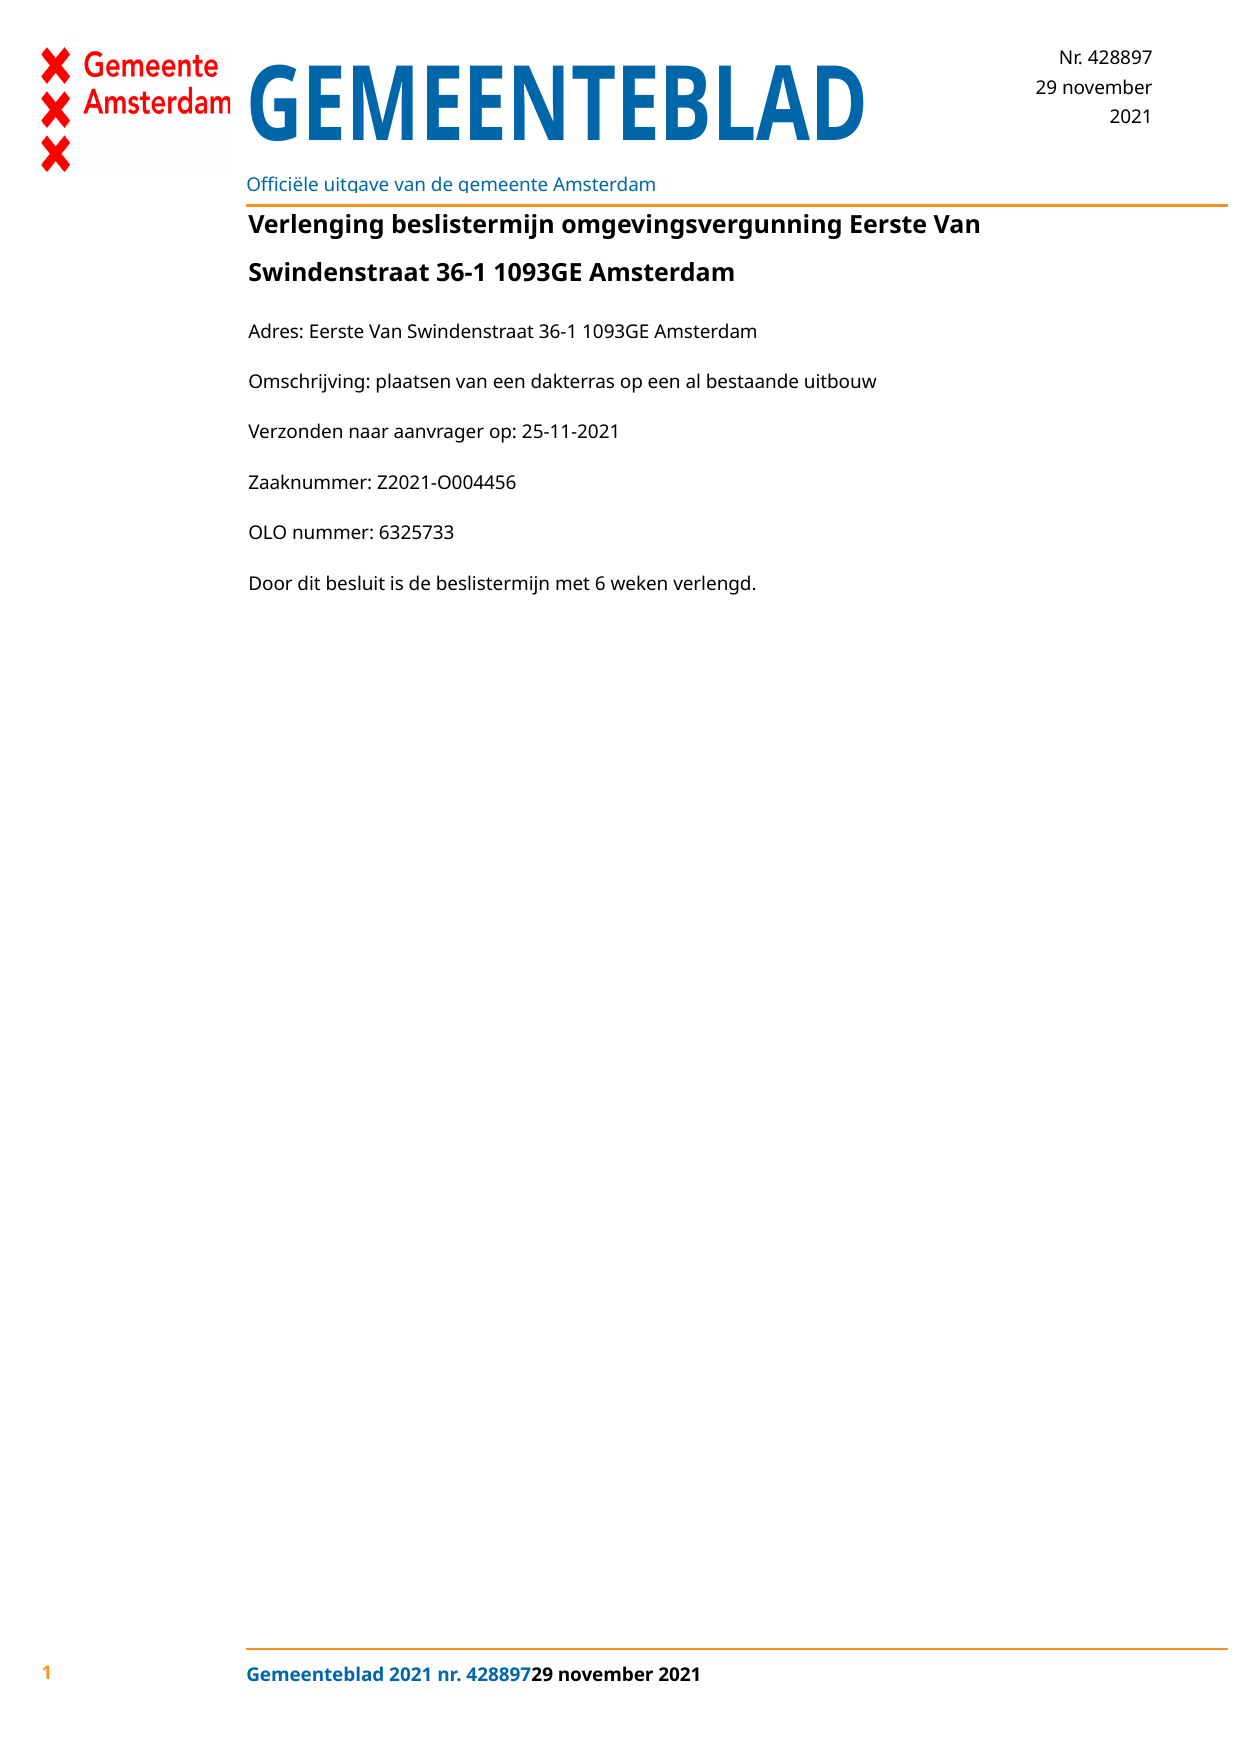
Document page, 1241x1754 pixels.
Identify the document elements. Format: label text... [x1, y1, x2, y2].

text Adres: Eerste Van Swindenstraat 36-1 1093GE Amsterdam [248, 318, 1152, 344]
text Verlenging beslistermijn omgevingsvergunning Eerste Van Swindenstraat 36-1 1093GE Amsterdam [248, 207, 1152, 288]
text Door dit besluit is de beslistermijn met 6 weken verlengd. [248, 570, 1152, 596]
picture [41, 47, 231, 172]
text Zaaknummer: Z2021-O004456 [248, 469, 1152, 495]
text Omschrijving: plaatsen van een dakterras op een al bestaande uitbouw [248, 368, 1152, 394]
text Verzonden naar aanvrager op: 25-11-2021 [248, 419, 1152, 444]
text OLO nummer: 6325733 [248, 519, 1152, 545]
